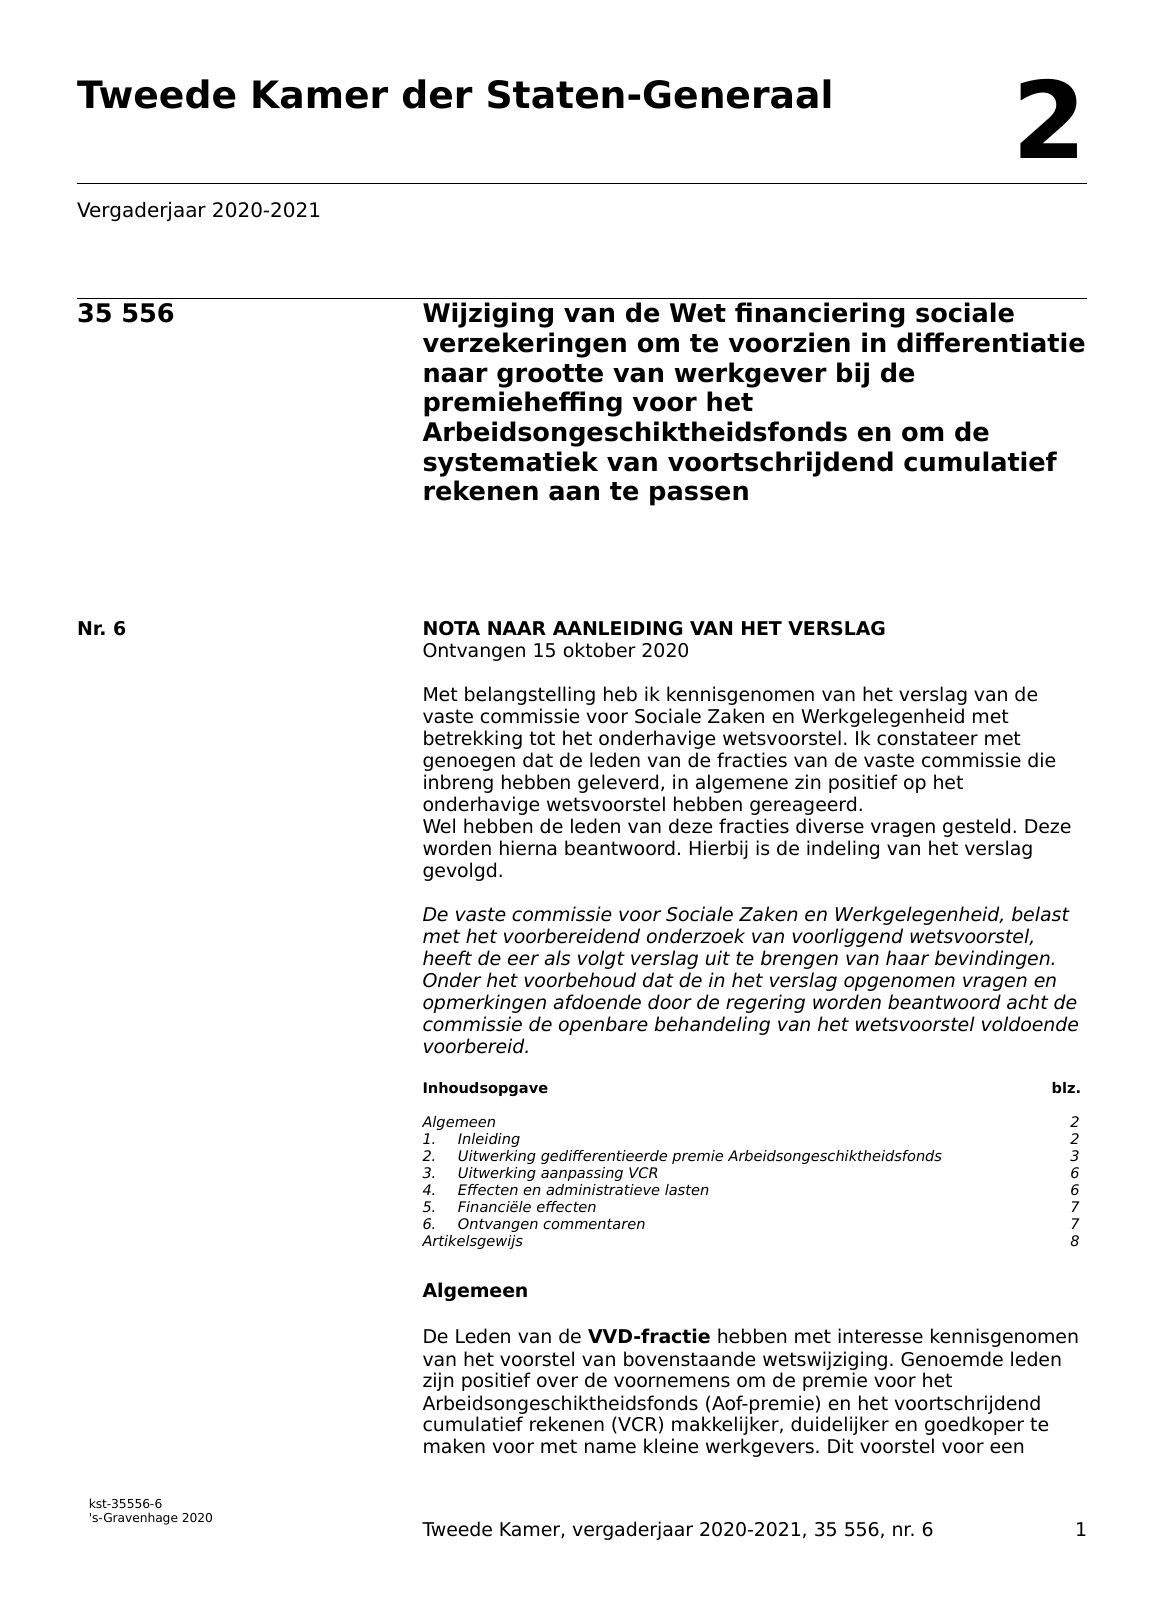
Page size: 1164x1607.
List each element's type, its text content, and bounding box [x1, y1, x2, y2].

table_cell 5. [422, 1199, 452, 1216]
subtitle 35 556 Wijziging van de Wet financiering sociale verzekeringen om te voorzien in differentiatie naar grootte van werkgever bij de premieheffing voor het Arbeidsongeschiktheidsfonds en om de systematiek van voortschrijdend cumulatief rekenen aan te passen [77, 299, 1087, 507]
table_cell 1. [422, 1131, 452, 1148]
table_cell Ontvangen commentaren [452, 1216, 1028, 1232]
table_cell 7 [1028, 1199, 1087, 1216]
table_cell 2 [1028, 1114, 1087, 1131]
table_cell Effecten en administratieve lasten [452, 1182, 1028, 1198]
table_cell 3. [422, 1165, 452, 1182]
table_cell Financiële effecten [452, 1199, 1028, 1216]
text Onder het voorbehoud dat de in het verslag opgenomen vragen en opmerkingen afdoende door de regering worden beantwoord acht de commissie de openbare behandeling van het wetsvoorstel voldoende voorbereid. [422, 970, 1087, 1058]
table_cell [1028, 1097, 1087, 1114]
text kst-35556-6 [88, 1497, 323, 1511]
table_cell [422, 1097, 452, 1114]
table_header 2 [886, 59, 1087, 183]
table_cell Vergaderjaar 2020-2021 [77, 184, 1087, 298]
table_header Tweede Kamer der Staten-Generaal [77, 59, 886, 183]
text Met belangstelling heb ik kennisgenomen van het verslag van de vaste commissie voor Sociale Zaken en Werkgelegenheid met betrekking tot het onderhavige wetsvoorstel. Ik constateer met genoegen dat de leden van de fracties van de vaste commissie die inbreng hebben geleverd, in algemene zin positief op het onderhavige wetsvoorstel hebben gereageerd. [422, 684, 1087, 816]
table_cell Uitwerking gedifferentieerde premie Arbeidsongeschiktheidsfonds [452, 1148, 1028, 1164]
text De vaste commissie voor Sociale Zaken en Werkgelegenheid, belast met het voorbereidend onderzoek van voorliggend wetsvoorstel, heeft de eer als volgt verslag uit te brengen van haar bevindingen. [422, 904, 1087, 970]
table_cell 3 [1028, 1148, 1087, 1164]
subtitle Nr. 6 NOTA NAAR AANLEIDING VAN HET VERSLAG [77, 618, 1087, 640]
text 's-Gravenhage 2020 [88, 1511, 323, 1525]
text De Leden van de VVD-fractie hebben met interesse kennisgenomen van het voorstel van bovenstaande wetswijziging. Genoemde leden zijn positief over de voornemens om de premie voor het Arbeidsongeschiktheidsfonds (Aof-premie) en het voortschrijdend cumulatief rekenen (VCR) makkelijker, duidelijker en goedkoper te maken voor met name kleine werkgevers. Dit voorstel voor een [422, 1326, 1087, 1458]
table_cell Inleiding [452, 1131, 1028, 1148]
table_cell 6 [1028, 1165, 1087, 1182]
table_cell 6. [422, 1216, 452, 1232]
table_cell 2. [422, 1148, 452, 1164]
table_cell Algemeen [422, 1114, 1028, 1131]
table_cell 4. [422, 1182, 452, 1198]
table_cell 7 [1028, 1216, 1087, 1232]
table_cell [452, 1097, 1028, 1114]
table_header blz. [1028, 1080, 1087, 1097]
text Wel hebben de leden van deze fracties diverse vragen gesteld. Deze worden hierna beantwoord. Hierbij is de indeling van het verslag gevolgd. [422, 816, 1087, 882]
table_cell 2 [1028, 1131, 1087, 1148]
table_cell Artikelsgewijs [422, 1233, 1028, 1249]
table_cell 8 [1028, 1233, 1087, 1249]
text Ontvangen 15 oktober 2020 [422, 640, 1087, 662]
table_header Inhoudsopgave [422, 1080, 1028, 1097]
subtitle Algemeen [422, 1279, 1087, 1301]
table_cell 6 [1028, 1182, 1087, 1198]
table_cell Uitwerking aanpassing VCR [452, 1165, 1028, 1182]
